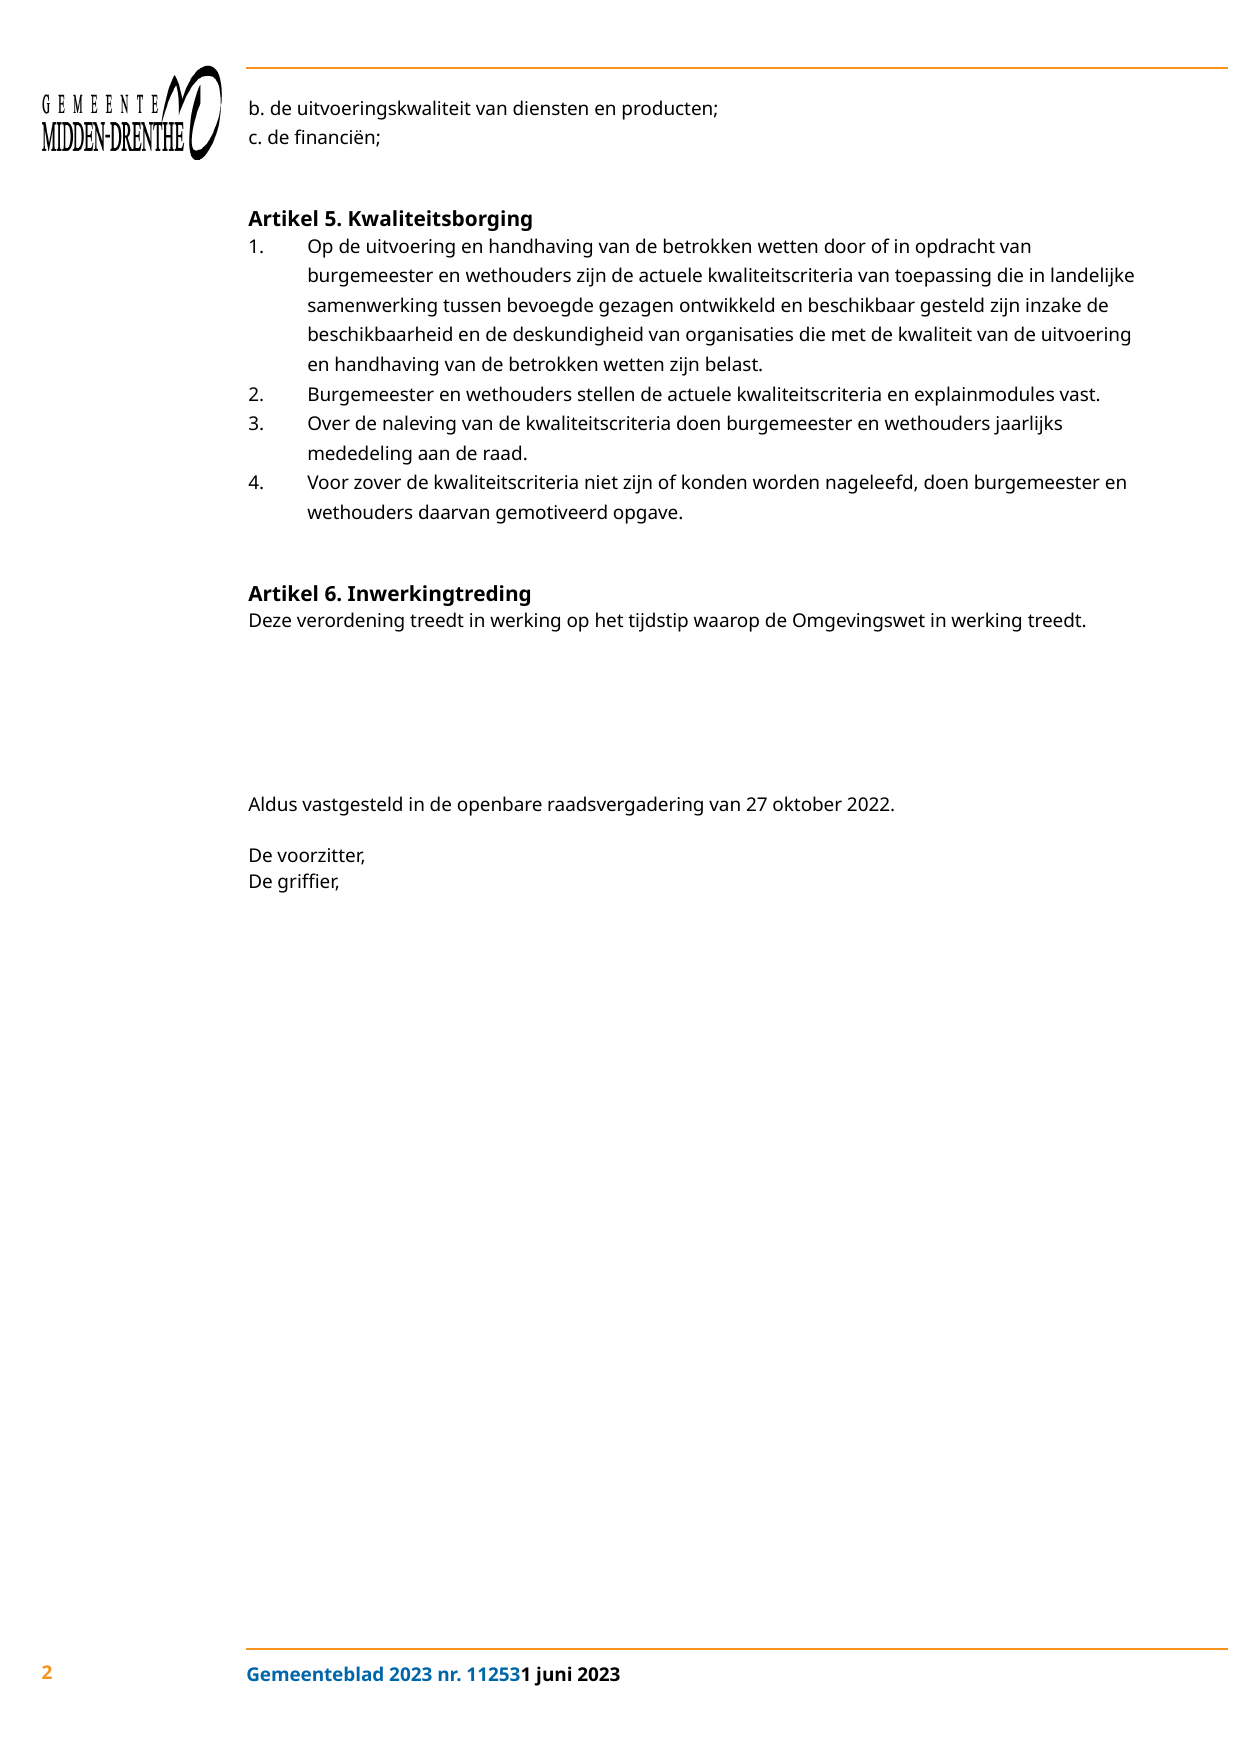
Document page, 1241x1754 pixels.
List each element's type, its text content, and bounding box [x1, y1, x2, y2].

list Over de naleving van de kwaliteitscriteria doen burgemeester en wethouders jaarlijks mededeling aan de raad. [248, 410, 1152, 466]
text De griffier, [248, 868, 1152, 894]
text b. de uitvoeringskwaliteit van diensten en producten; [248, 95, 1152, 121]
list Voor zover de kwaliteitscriteria niet zijn of konden worden nageleefd, doen burgemeester en wethouders daarvan gemotiveerd opgave. [248, 469, 1152, 525]
list Op de uitvoering en handhaving van de betrokken wetten door of in opdracht van burgemeester en wethouders zijn de actuele kwaliteitscriteria van toepassing die in landelijke samenwerking tussen bevoegde gezagen ontwikkeld en beschikbaar gesteld zijn inzake de beschikbaarheid en de deskundigheid van organisaties die met de kwaliteit van de uitvoering en handhaving van de betrokken wetten zijn belast. [248, 233, 1152, 377]
text Deze verordening treedt in werking op het tijdstip waarop de Omgevingswet in werking treedt. [248, 607, 1152, 633]
text Aldus vastgesteld in de openbare raadsvergadering van 27 oktober 2022. [248, 791, 1152, 817]
text Artikel 5. Kwaliteitsborging [248, 204, 1152, 233]
text c. de financiën; [248, 124, 1152, 150]
text De voorzitter, [248, 843, 1152, 868]
picture [41, 47, 231, 172]
text Artikel 6. Inwerkingtreding [248, 579, 1152, 607]
list Burgemeester en wethouders stellen de actuele kwaliteitscriteria en explainmodules vast. [248, 381, 1152, 406]
